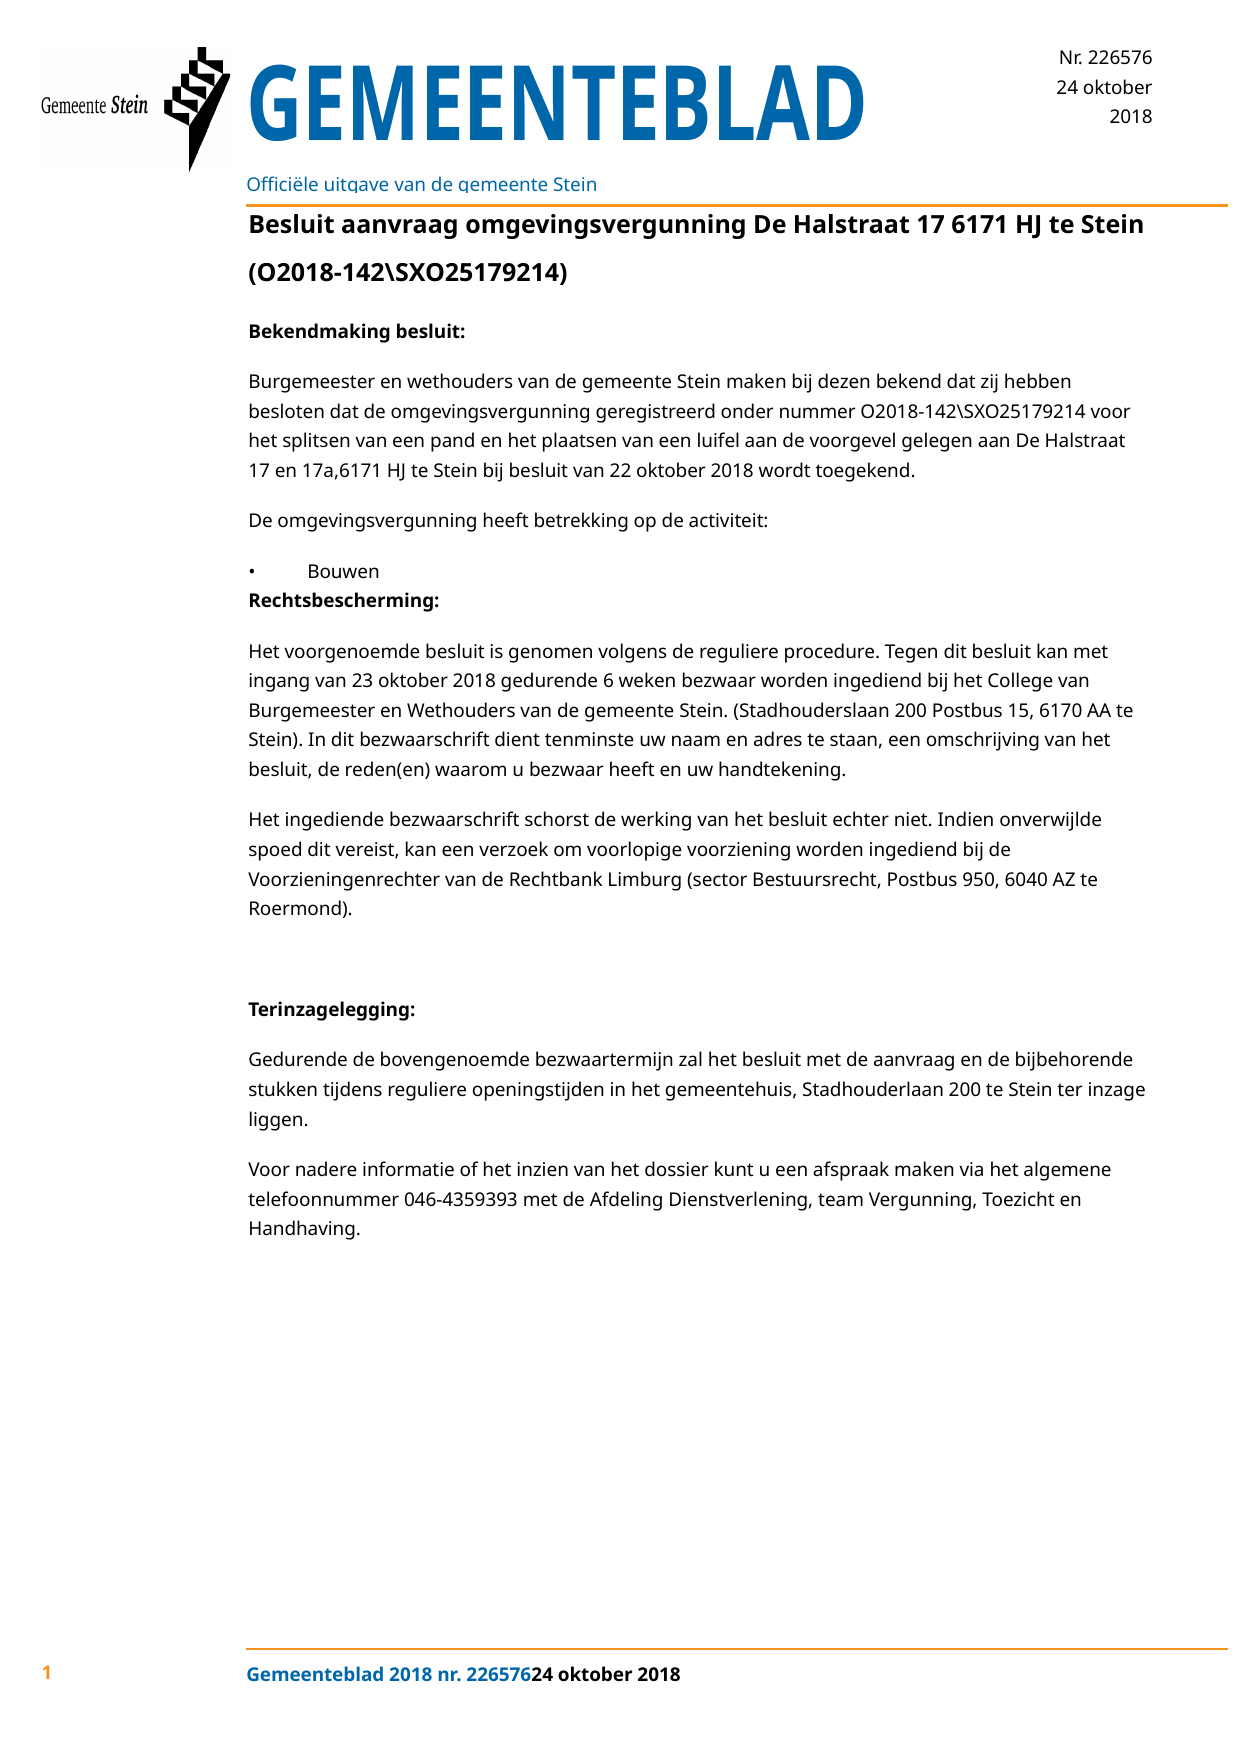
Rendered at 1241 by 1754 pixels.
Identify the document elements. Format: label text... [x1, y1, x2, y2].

list Bouwen [248, 558, 1152, 584]
text Rechtsbescherming: [248, 587, 1152, 613]
text Terinzagelegging: [248, 996, 1152, 1022]
text Het ingediende bezwaarschrift schorst de werking van het besluit echter niet. Indien onverwijlde spoed dit vereist, kan een verzoek om voorlopige voorziening worden ingediend bij de Voorzieningenrechter van de Rechtbank Limburg (sector Bestuursrecht, Postbus 950, 6040 AZ te Roermond). [248, 807, 1152, 921]
text Burgemeester en wethouders van de gemeente Stein maken bij dezen bekend dat zij hebben besloten dat de omgevingsvergunning geregistreerd onder nummer O2018-142\SXO25179214 voor het splitsen van een pand en het plaatsen van een luifel aan de voorgevel gelegen aan De Halstraat 17 en 17a,6171 HJ te Stein bij besluit van 22 oktober 2018 wordt toegekend. [248, 368, 1152, 483]
text Voor nadere informatie of het inzien van het dossier kunt u een afspraak maken via het algemene telefoonnummer 046-4359393 met de Afdeling Dienstverlening, team Vergunning, Toezicht en Handhaving. [248, 1156, 1152, 1241]
text Besluit aanvraag omgevingsvergunning De Halstraat 17 6171 HJ te Stein (O2018-142\SXO25179214) [248, 207, 1152, 288]
text De omgevingsvergunning heeft betrekking op de activiteit: [248, 507, 1152, 533]
text Het voorgenoemde besluit is genomen volgens de reguliere procedure. Tegen dit besluit kan met ingang van 23 oktober 2018 gedurende 6 weken bezwaar worden ingediend bij het College van Burgemeester en Wethouders van de gemeente Stein. (Stadhouderslaan 200 Postbus 15, 6170 AA te Stein). In dit bezwaarschrift dient tenminste uw naam en adres te staan, een omschrijving van het besluit, de reden(en) waarom u bezwaar heeft en uw handtekening. [248, 638, 1152, 782]
text Gedurende de bovengenoemde bezwaartermijn zal het besluit met de aanvraag en de bijbehorende stukken tijdens reguliere openingstijden in het gemeentehuis, Stadhouderlaan 200 te Stein ter inzage liggen. [248, 1047, 1152, 1132]
picture [41, 47, 231, 172]
text Bekendmaking besluit: [248, 318, 1152, 344]
